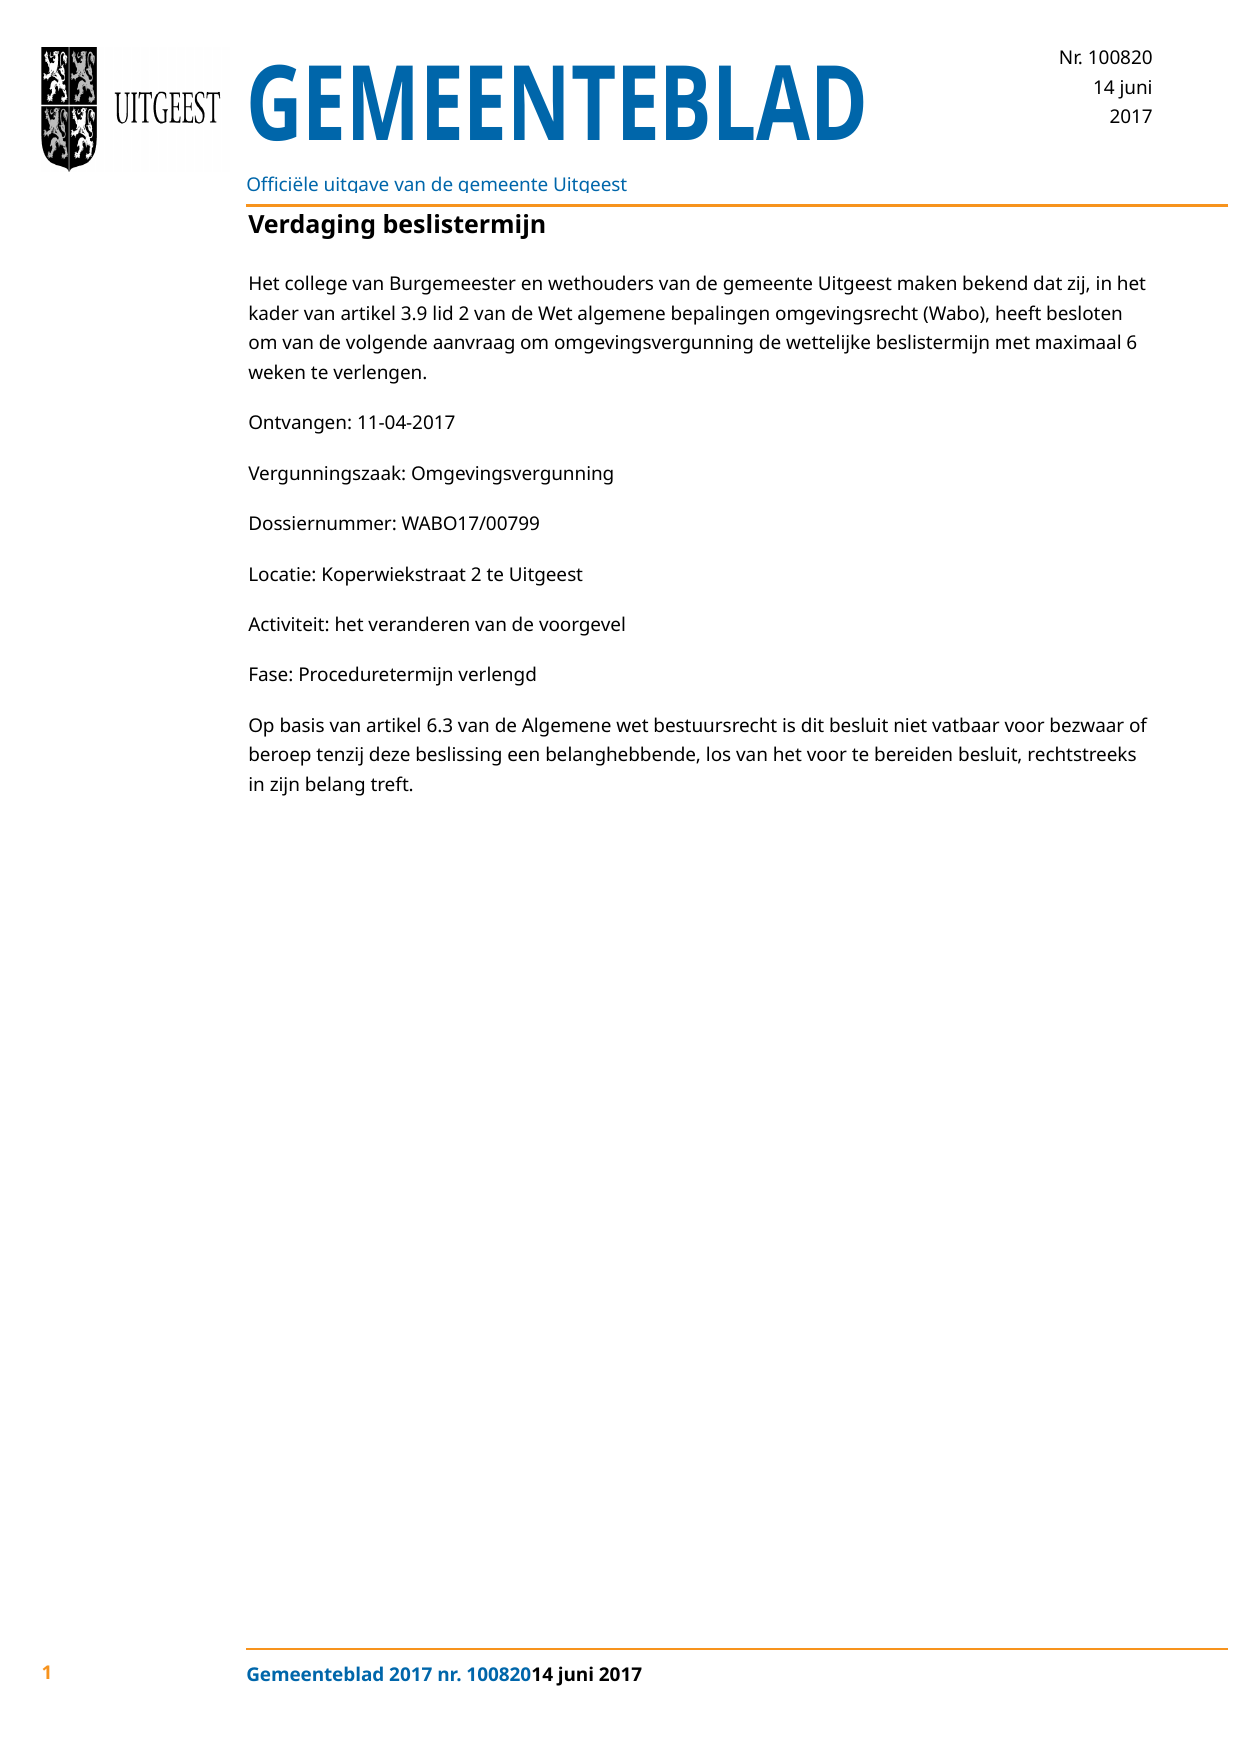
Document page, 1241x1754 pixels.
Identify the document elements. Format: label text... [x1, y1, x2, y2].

text Locatie: Koperwiekstraat 2 te Uitgeest [248, 561, 1152, 586]
text Het college van Burgemeester en wethouders van de gemeente Uitgeest maken bekend dat zij, in het kader van artikel 3.9 lid 2 van de Wet algemene bepalingen omgevingsrecht (Wabo), heeft besloten om van de volgende aanvraag om omgevingsvergunning de wettelijke beslistermijn met maximaal 6 weken te verlengen. [248, 270, 1152, 385]
text Fase: Proceduretermijn verlengd [248, 662, 1152, 687]
text Dossiernummer: WABO17/00799 [248, 510, 1152, 536]
picture [41, 47, 231, 172]
text Vergunningszaak: Omgevingsvergunning [248, 460, 1152, 486]
text Verdaging beslistermijn [248, 207, 1152, 241]
text Activiteit: het veranderen van de voorgevel [248, 611, 1152, 637]
text Op basis van artikel 6.3 van de Algemene wet bestuursrecht is dit besluit niet vatbaar voor bezwaar of beroep tenzij deze beslissing een belanghebbende, los van het voor te bereiden besluit, rechtstreeks in zijn belang treft. [248, 712, 1152, 797]
text Ontvangen: 11-04-2017 [248, 409, 1152, 435]
